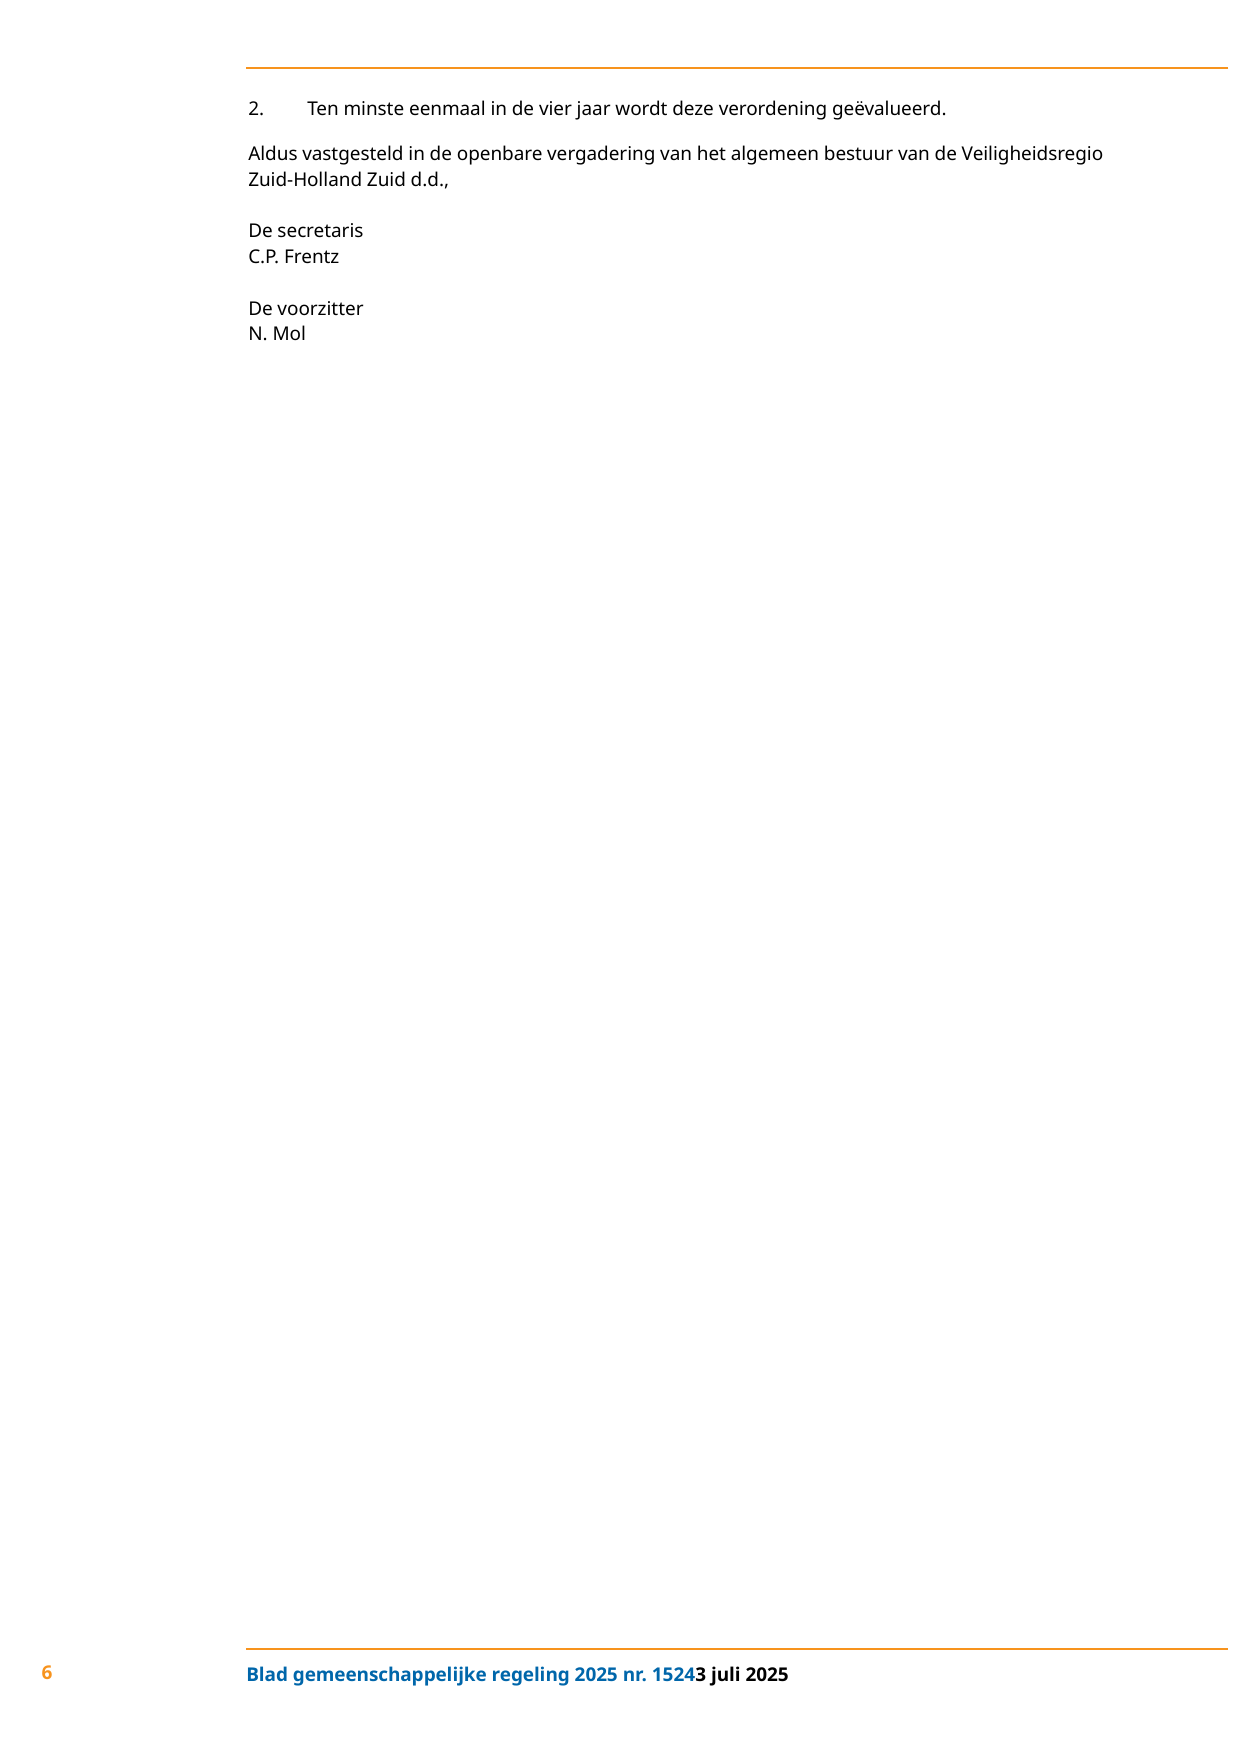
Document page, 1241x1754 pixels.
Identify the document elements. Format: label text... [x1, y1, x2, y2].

picture [41, 47, 231, 172]
text C.P. Frentz [248, 243, 1152, 269]
text Aldus vastgesteld in de openbare vergadering van het algemeen bestuur van de Veiligheidsregio Zuid-Holland Zuid d.d., [248, 140, 1152, 192]
text De secretaris [248, 218, 1152, 243]
list Ten minste eenmaal in de vier jaar wordt deze verordening geëvalueerd. [248, 95, 1152, 121]
text De voorzitter [248, 295, 1152, 321]
text N. Mol [248, 321, 1152, 346]
